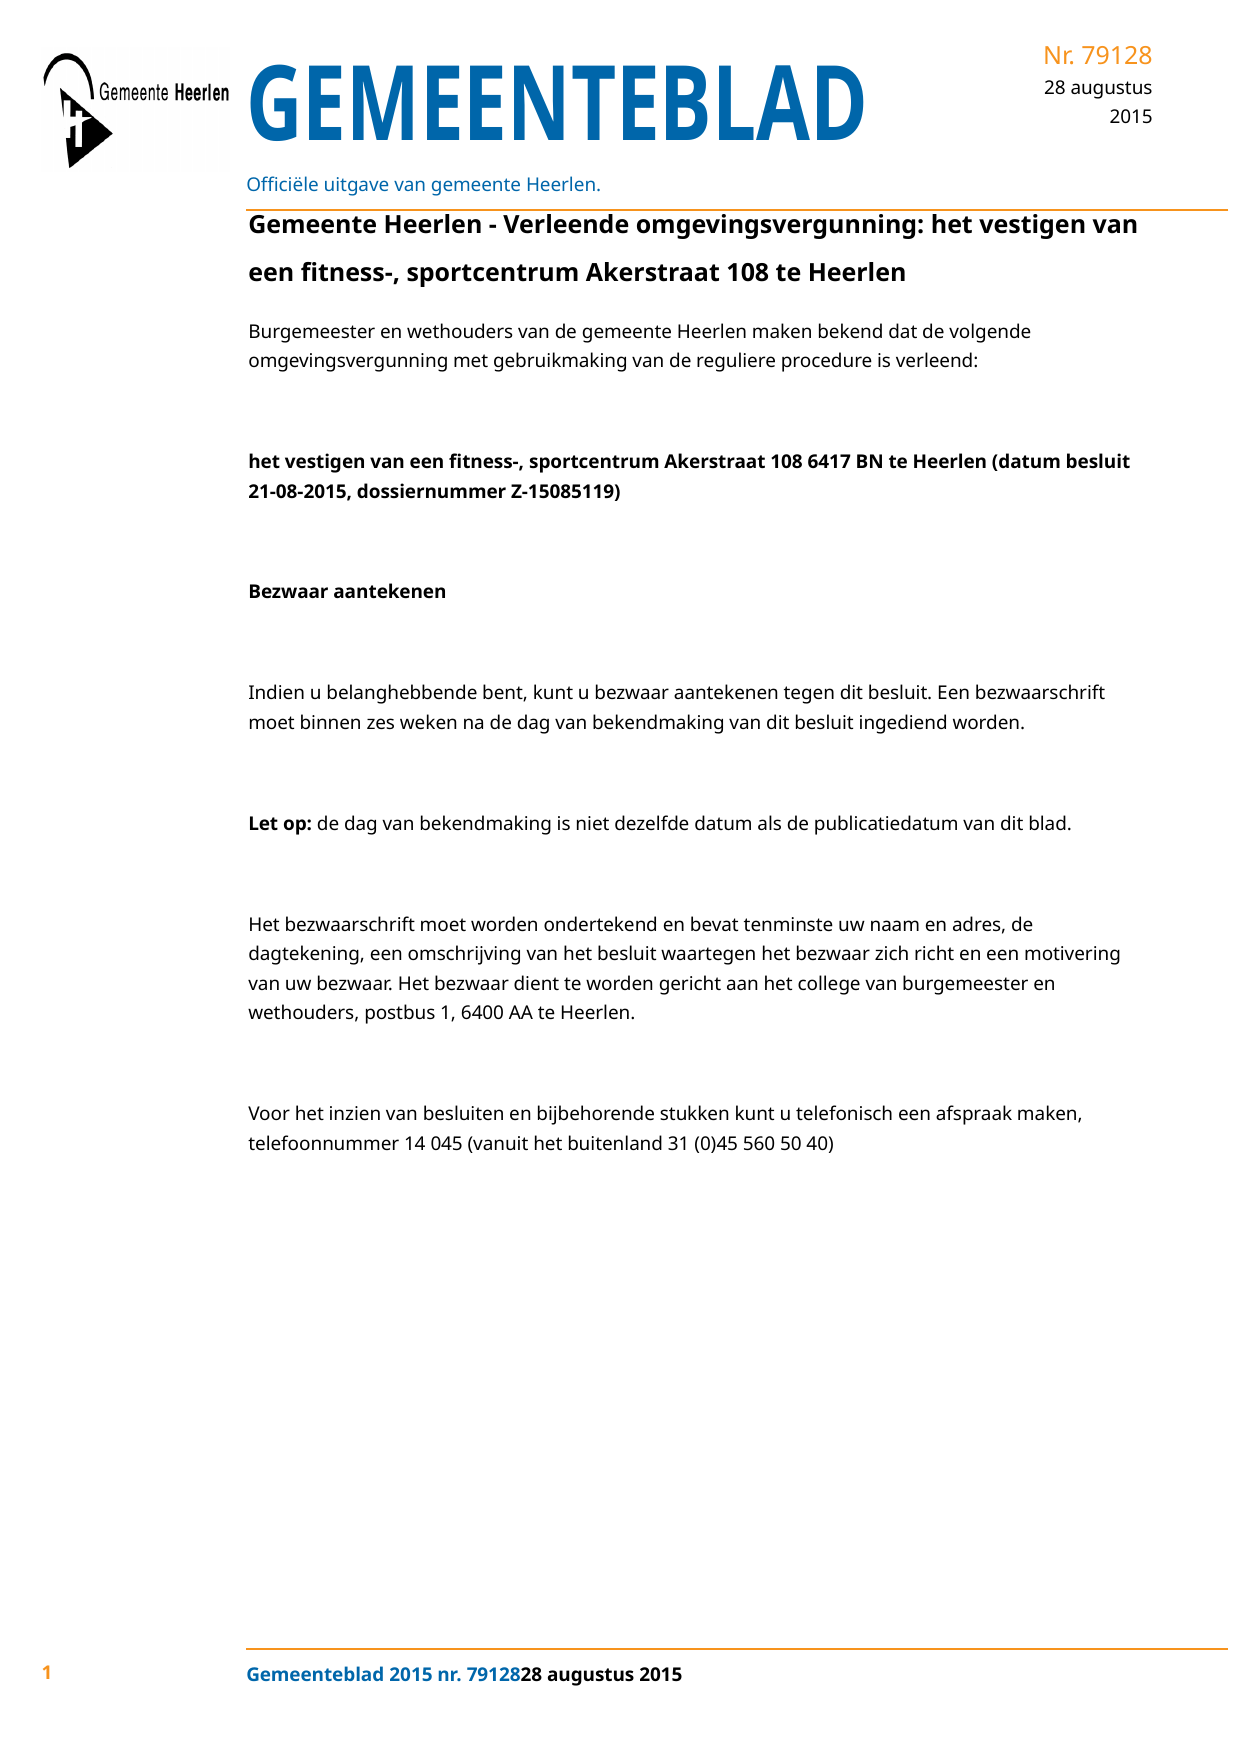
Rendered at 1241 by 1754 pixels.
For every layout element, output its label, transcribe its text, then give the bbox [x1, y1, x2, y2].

text Gemeente Heerlen - Verleende omgevingsvergunning: het vestigen van een fitness-, sportcentrum Akerstraat 108 te Heerlen [248, 211, 1152, 288]
text Indien u belanghebbende bent, kunt u bezwaar aantekenen tegen dit besluit. Een bezwaarschrift moet binnen zes weken na de dag van bekendmaking van dit besluit ingediend worden. [248, 679, 1152, 735]
text Let op: de dag van bekendmaking is niet dezelfde datum als de publicatiedatum van dit blad. [248, 810, 1152, 836]
text Het bezwaarschrift moet worden ondertekend en bevat tenminste uw naam en adres, de dagtekening, een omschrijving van het besluit waartegen het bezwaar zich richt en een motivering van uw bezwaar. Het bezwaar dient te worden gericht aan het college van burgemeester en wethouders, postbus 1, 6400 AA te Heerlen. [248, 911, 1152, 1025]
text Burgemeester en wethouders van de gemeente Heerlen maken bekend dat de volgende omgevingsvergunning met gebruikmaking van de reguliere procedure is verleend: [248, 318, 1152, 373]
text Voor het inzien van besluiten en bijbehorende stukken kunt u telefonisch een afspraak maken, telefoonnummer 14 045 (vanuit het buitenland 31 (0)45 560 50 40) [248, 1100, 1152, 1156]
text Bezwaar aantekenen [248, 579, 1152, 604]
picture [41, 47, 231, 172]
text het vestigen van een fitness-, sportcentrum Akerstraat 108 6417 BN te Heerlen (datum besluit 21-08-2015, dossiernummer Z-15085119) [248, 448, 1152, 504]
